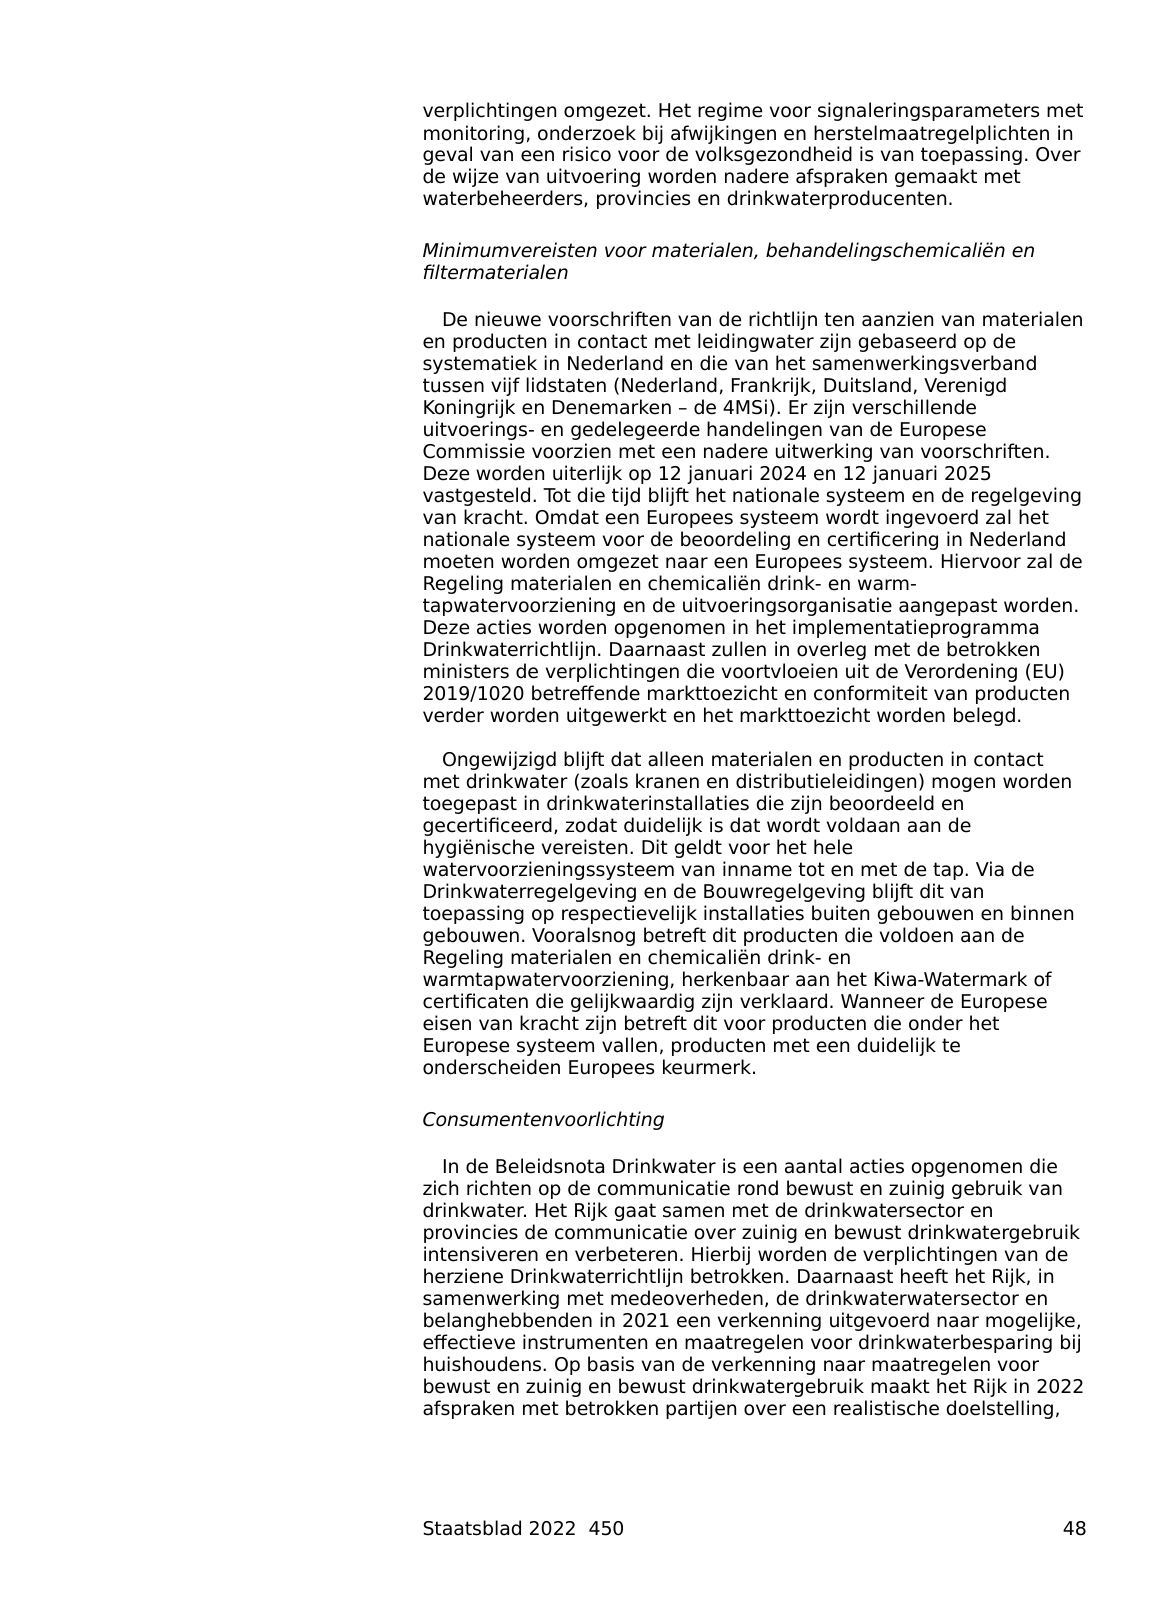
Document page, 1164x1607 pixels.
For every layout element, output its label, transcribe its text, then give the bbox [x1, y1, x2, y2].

text In de Beleidsnota Drinkwater is een aantal acties opgenomen die zich richten op de communicatie rond bewust en zuinig gebruik van drinkwater. Het Rijk gaat samen met de drinkwatersector en provincies de communicatie over zuinig en bewust drinkwatergebruik intensiveren en verbeteren. Hierbij worden de verplichtingen van de herziene Drinkwaterrichtlijn betrokken. Daarnaast heeft het Rijk, in samenwerking met medeoverheden, de drinkwaterwatersector en belanghebbenden in 2021 een verkenning uitgevoerd naar mogelijke, effectieve instrumenten en maatregelen voor drinkwaterbesparing bij huishoudens. Op basis van de verkenning naar maatregelen voor bewust en zuinig en bewust drinkwatergebruik maakt het Rijk in 2022 afspraken met betrokken partijen over een realistische doelstelling, [422, 1156, 1087, 1419]
text De nieuwe voorschriften van de richtlijn ten aanzien van materialen en producten in contact met leidingwater zijn gebaseerd op de systematiek in Nederland en die van het samenwerkingsverband tussen vijf lidstaten (Nederland, Frankrijk, Duitsland, Verenigd Koningrijk en Denemarken – de 4MSi). Er zijn verschillende uitvoerings- en gedelegeerde handelingen van de Europese Commissie voorzien met een nadere uitwerking van voorschriften. Deze worden uiterlijk op 12 januari 2024 en 12 januari 2025 vastgesteld. Tot die tijd blijft het nationale systeem en de regelgeving van kracht. Omdat een Europees systeem wordt ingevoerd zal het nationale systeem voor de beoordeling en certificering in Nederland moeten worden omgezet naar een Europees systeem. Hiervoor zal de Regeling materialen en chemicaliën drink- en warm-tapwatervoorziening en de uitvoeringsorganisatie aangepast worden. Deze acties worden opgenomen in het implementatieprogramma Drinkwaterrichtlijn. Daarnaast zullen in overleg met de betrokken ministers de verplichtingen die voortvloeien uit de Verordening (EU) 2019/1020 betreffende markttoezicht en conformiteit van producten verder worden uitgewerkt en het markttoezicht worden belegd. [422, 309, 1087, 727]
subtitle Consumentenvoorlichting [422, 1109, 1087, 1131]
text verplichtingen omgezet. Het regime voor signaleringsparameters met monitoring, onderzoek bij afwijkingen en herstelmaatregelplichten in geval van een risico voor de volksgezondheid is van toepassing. Over de wijze van uitvoering worden nadere afspraken gemaakt met waterbeheerders, provincies en drinkwaterproducenten. [422, 100, 1087, 210]
subtitle Minimumvereisten voor materialen, behandelingschemicaliën en filtermaterialen [422, 240, 1087, 284]
text Ongewijzigd blijft dat alleen materialen en producten in contact met drinkwater (zoals kranen en distributieleidingen) mogen worden toegepast in drinkwaterinstallaties die zijn beoordeeld en gecertificeerd, zodat duidelijk is dat wordt voldaan aan de hygiënische vereisten. Dit geldt voor het hele watervoorzieningssysteem van inname tot en met de tap. Via de Drinkwaterregelgeving en de Bouwregelgeving blijft dit van toepassing op respectievelijk installaties buiten gebouwen en binnen gebouwen. Vooralsnog betreft dit producten die voldoen aan de Regeling materialen en chemicaliën drink- en warmtapwatervoorziening, herkenbaar aan het Kiwa-Watermark of certificaten die gelijkwaardig zijn verklaard. Wanneer de Europese eisen van kracht zijn betreft dit voor producten die onder het Europese systeem vallen, producten met een duidelijk te onderscheiden Europees keurmerk. [422, 749, 1087, 1079]
